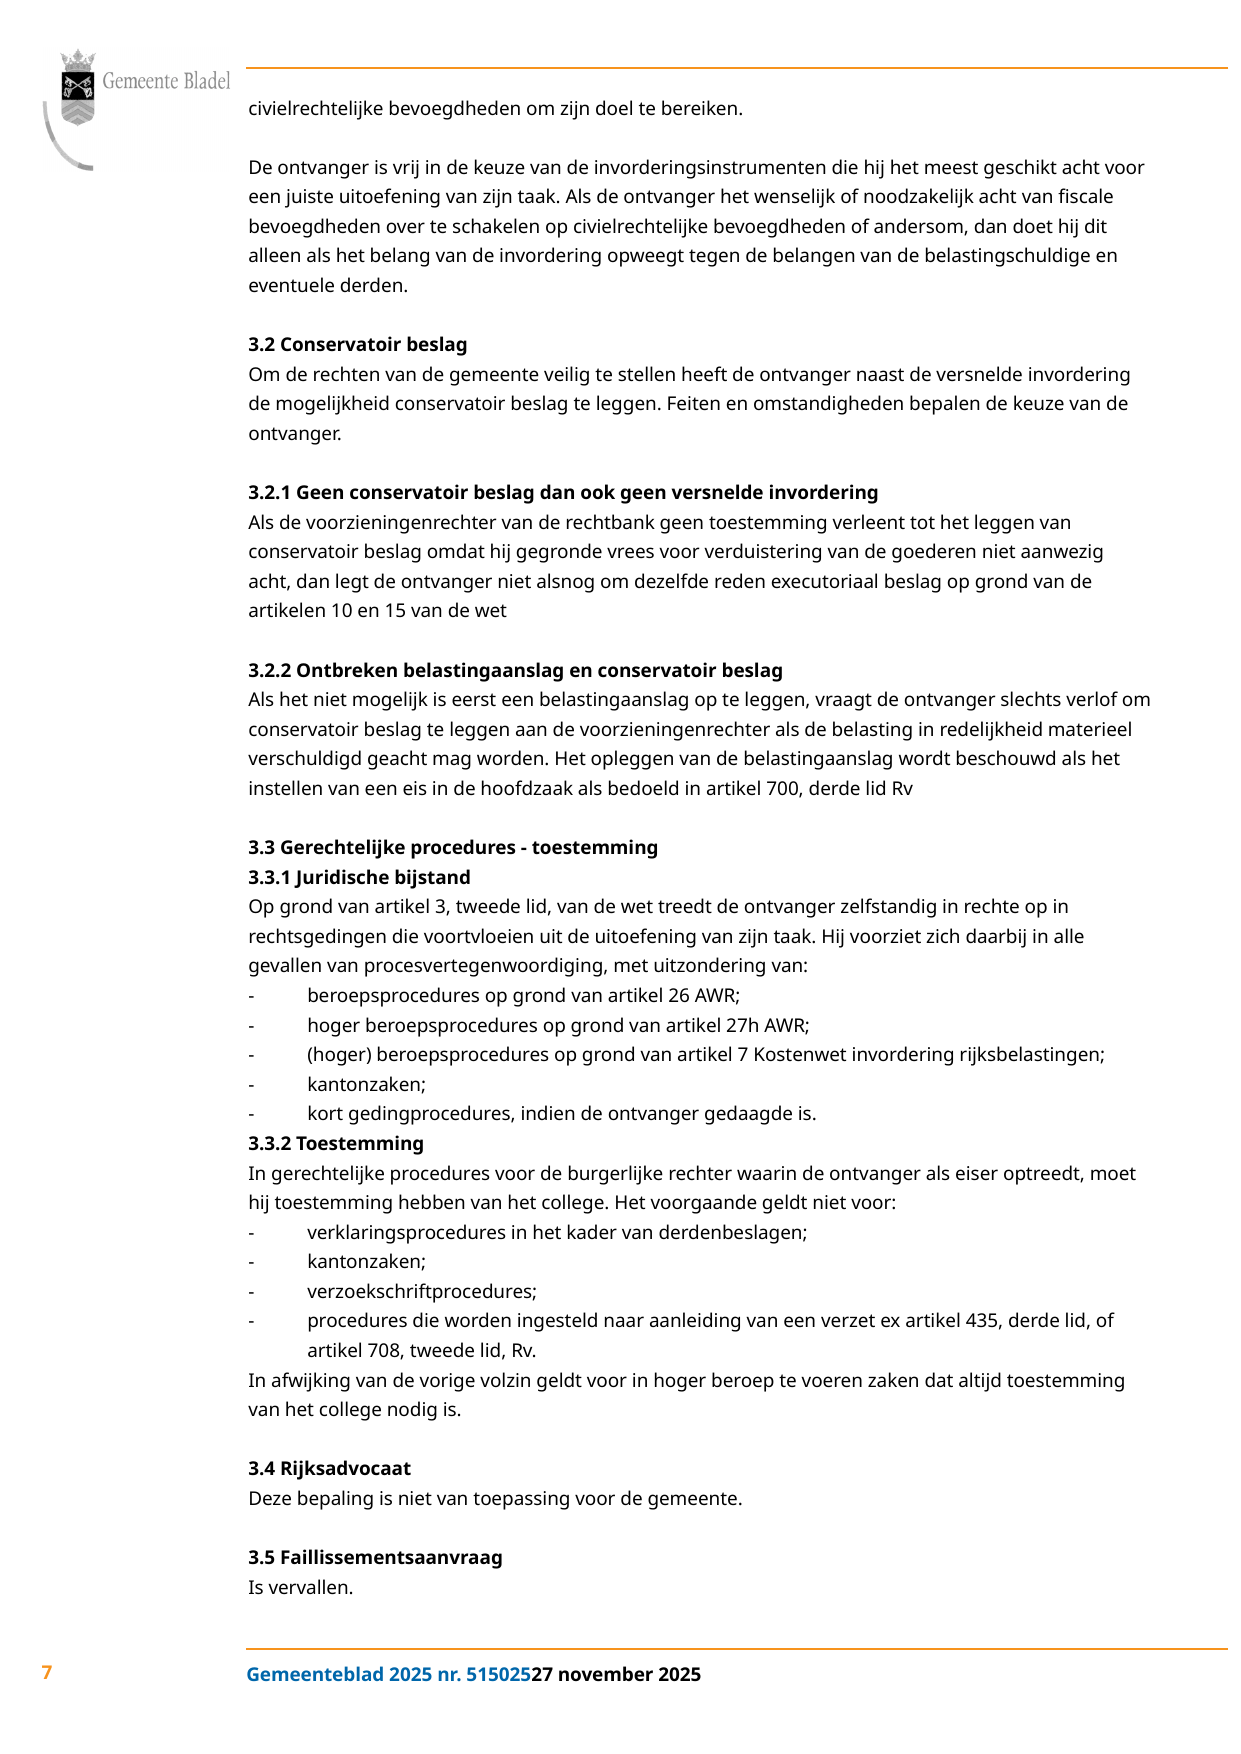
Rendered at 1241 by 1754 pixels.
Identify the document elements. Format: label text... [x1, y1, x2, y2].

text In afwijking van de vorige volzin geldt voor in hoger beroep te voeren zaken dat altijd toestemming van het college nodig is. [248, 1367, 1152, 1422]
text Als het niet mogelijk is eerst een belastingaanslag op te leggen, vraagt de ontvanger slechts verlof om conservatoir beslag te leggen aan de voorzieningenrechter als de belasting in redelijkheid materieel verschuldigd geacht mag worden. Het opleggen van de belastingaanslag wordt beschouwd als het instellen van een eis in de hoofdzaak als bedoeld in artikel 700, derde lid Rv [248, 686, 1152, 801]
text Om de rechten van de gemeente veilig te stellen heeft de ontvanger naast de versnelde invordering de mogelijkheid conservatoir beslag te leggen. Feiten en omstandigheden bepalen de keuze van de ontvanger. [248, 361, 1152, 446]
text 3.2 Conservatoir beslag [248, 331, 1152, 357]
text 3.3 Gerechtelijke procedures - toestemming [248, 834, 1152, 860]
text In gerechtelijke procedures voor de burgerlijke rechter waarin de ontvanger als eiser optreedt, moet hij toestemming hebben van het college. Het voorgaande geldt niet voor: [248, 1160, 1152, 1215]
list verzoekschriftprocedures; [248, 1278, 1152, 1304]
list (hoger) beroepsprocedures op grond van artikel 7 Kostenwet invordering rijksbelastingen; [248, 1041, 1152, 1067]
text 3.2.2 Ontbreken belastingaanslag en conservatoir beslag [248, 657, 1152, 683]
text 3.4 Rijksadvocaat [248, 1456, 1152, 1481]
text Op grond van artikel 3, tweede lid, van de wet treedt de ontvanger zelfstandig in rechte op in rechtsgedingen die voortvloeien uit de uitoefening van zijn taak. Hij voorziet zich daarbij in alle gevallen van procesvertegenwoordiging, met uitzondering van: [248, 893, 1152, 978]
text 3.3.2 Toestemming [248, 1130, 1152, 1156]
text Is vervallen. [248, 1574, 1152, 1600]
list kantonzaken; [248, 1071, 1152, 1097]
picture [41, 47, 231, 172]
list beroepsprocedures op grond van artikel 26 AWR; [248, 982, 1152, 1008]
text 3.3.1 Juridische bijstand [248, 864, 1152, 890]
text Deze bepaling is niet van toepassing voor de gemeente. [248, 1485, 1152, 1511]
text civielrechtelijke bevoegdheden om zijn doel te bereiken. [248, 95, 1152, 121]
list kort gedingprocedures, indien de ontvanger gedaagde is. [248, 1101, 1152, 1126]
list procedures die worden ingesteld naar aanleiding van een verzet ex artikel 435, derde lid, of artikel 708, tweede lid, Rv. [248, 1308, 1152, 1363]
text 3.5 Faillissementsaanvraag [248, 1544, 1152, 1570]
text Als de voorzieningenrechter van de rechtbank geen toestemming verleent tot het leggen van conservatoir beslag omdat hij gegronde vrees voor verduistering van de goederen niet aanwezig acht, dan legt de ontvanger niet alsnog om dezelfde reden executoriaal beslag op grond van de artikelen 10 en 15 van de wet [248, 509, 1152, 623]
list hoger beroepsprocedures op grond van artikel 27h AWR; [248, 1012, 1152, 1038]
text De ontvanger is vrij in de keuze van de invorderingsinstrumenten die hij het meest geschikt acht voor een juiste uitoefening van zijn taak. Als de ontvanger het wenselijk of noodzakelijk acht van fiscale bevoegdheden over te schakelen op civielrechtelijke bevoegdheden of andersom, dan doet hij dit alleen als het belang van de invordering opweegt tegen de belangen van de belastingschuldige en eventuele derden. [248, 154, 1152, 298]
list kantonzaken; [248, 1248, 1152, 1274]
text 3.2.1 Geen conservatoir beslag dan ook geen versnelde invordering [248, 479, 1152, 505]
list verklaringsprocedures in het kader van derdenbeslagen; [248, 1219, 1152, 1245]
